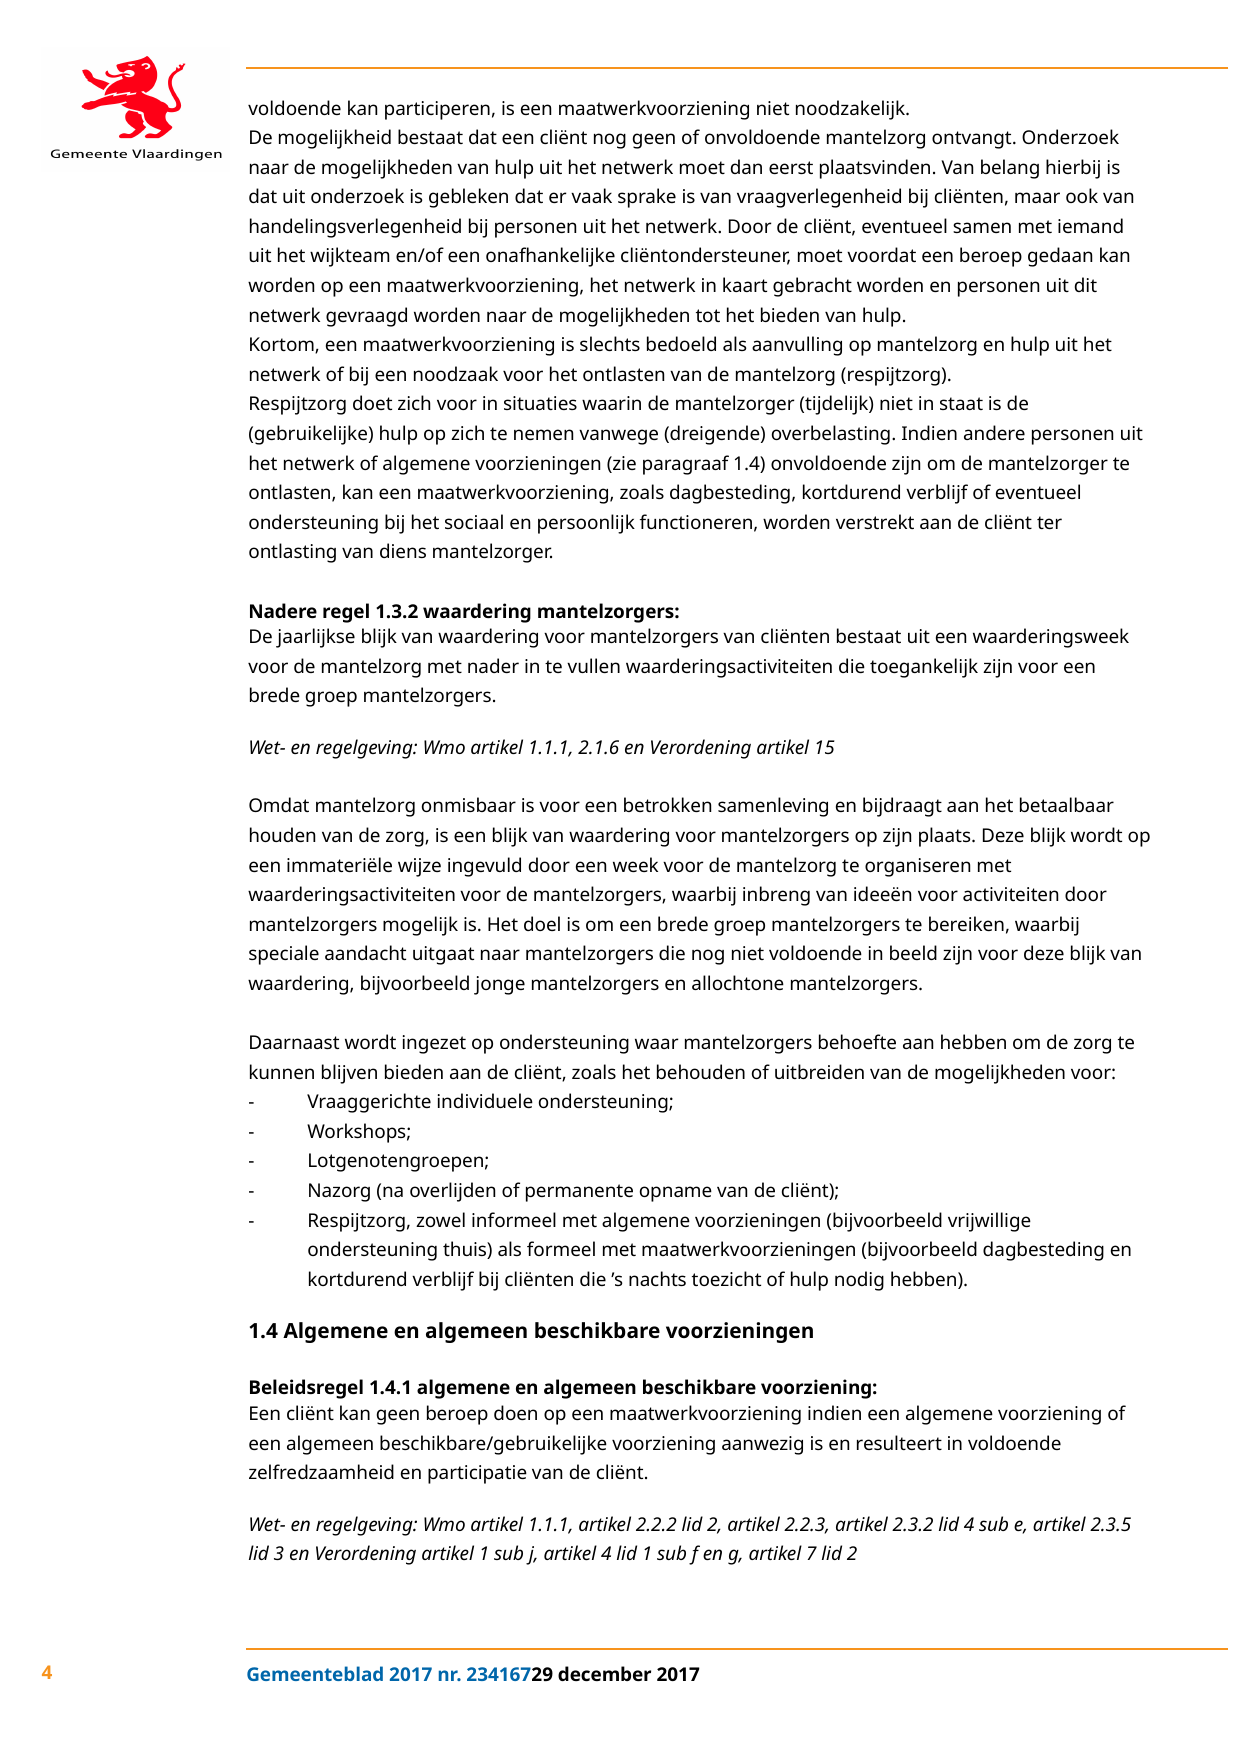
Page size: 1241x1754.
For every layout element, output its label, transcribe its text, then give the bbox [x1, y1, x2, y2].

list Vraaggerichte individuele ondersteuning; [248, 1088, 1152, 1114]
text Respijtzorg doet zich voor in situaties waarin de mantelzorger (tijdelijk) niet in staat is de (gebruikelijke) hulp op zich te nemen vanwege (dreigende) overbelasting. Indien andere personen uit het netwerk of algemene voorzieningen (zie paragraaf 1.4) onvoldoende zijn om de mantelzorger te ontlasten, kan een maatwerkvoorziening, zoals dagbesteding, kortdurend verblijf of eventueel ondersteuning bij het sociaal en persoonlijk functioneren, worden verstrekt aan de cliënt ter ontlasting van diens mantelzorger. [248, 391, 1152, 564]
table_cell Een cliënt kan geen beroep doen op een maatwerkvoorziening indien een algemene voorziening of een algemeen beschikbare/gebruikelijke voorziening aanwezig is en resulteert in voldoende zelfredzaamheid en participatie van de cliënt. [248, 1400, 1152, 1485]
table_cell Wet- en regelgeving: Wmo artikel 1.1.1, artikel 2.2.2 lid 2, artikel 2.2.3, artikel 2.3.2 lid 4 sub e, artikel 2.3.5 lid 3 en Verordening artikel 1 sub j, artikel 4 lid 1 sub f en g, artikel 7 lid 2 [248, 1511, 1152, 1566]
table_header Beleidsregel 1.4.1 algemene en algemeen beschikbare voorziening: [248, 1375, 1152, 1400]
text Omdat mantelzorg onmisbaar is voor een betrokken samenleving en bijdraagt aan het betaalbaar houden van de zorg, is een blijk van waardering voor mantelzorgers op zijn plaats. Deze blijk wordt op een immateriële wijze ingevuld door een week voor de mantelzorg te organiseren met waarderingsactiviteiten voor de mantelzorgers, waarbij inbreng van ideeën voor activiteiten door mantelzorgers mogelijk is. Het doel is om een brede groep mantelzorgers te bereiken, waarbij speciale aandacht uitgaat naar mantelzorgers die nog niet voldoende in beeld zijn voor deze blijk van waardering, bijvoorbeeld jonge mantelzorgers en allochtone mantelzorgers. [248, 793, 1152, 996]
picture [41, 47, 231, 172]
table_cell Wet- en regelgeving: Wmo artikel 1.1.1, 2.1.6 en Verordening artikel 15 [248, 734, 1152, 760]
text Kortom, een maatwerkvoorziening is slechts bedoeld als aanvulling op mantelzorg en hulp uit het netwerk of bij een noodzaak voor het ontlasten van de mantelzorg (respijtzorg). [248, 331, 1152, 387]
table_cell De jaarlijkse blijk van waardering voor mantelzorgers van cliënten bestaat uit een waarderingsweek voor de mantelzorg met nader in te vullen waarderingsactiviteiten die toegankelijk zijn voor een brede groep mantelzorgers. [248, 624, 1152, 708]
table_header Nadere regel 1.3.2 waardering mantelzorgers: [248, 598, 1152, 623]
list Respijtzorg, zowel informeel met algemene voorzieningen (bijvoorbeeld vrijwillige ondersteuning thuis) als formeel met maatwerkvoorzieningen (bijvoorbeeld dagbesteding en kortdurend verblijf bij cliënten die ’s nachts toezicht of hulp nodig hebben). [248, 1207, 1152, 1292]
list Lotgenotengroepen; [248, 1148, 1152, 1173]
list Nazorg (na overlijden of permanente opname van de cliënt); [248, 1177, 1152, 1203]
table_cell [248, 1485, 1152, 1511]
list Workshops; [248, 1118, 1152, 1144]
text Daarnaast wordt ingezet op ondersteuning waar mantelzorgers behoefte aan hebben om de zorg te kunnen blijven bieden aan de cliënt, zoals het behouden of uitbreiden van de mogelijkheden voor: [248, 1029, 1152, 1085]
text 1.4 Algemene en algemeen beschikbare voorzieningen [248, 1316, 1152, 1345]
table_cell [248, 709, 1152, 734]
text De mogelijkheid bestaat dat een cliënt nog geen of onvoldoende mantelzorg ontvangt. Onderzoek naar de mogelijkheden van hulp uit het netwerk moet dan eerst plaatsvinden. Van belang hierbij is dat uit onderzoek is gebleken dat er vaak sprake is van vraagverlegenheid bij cliënten, maar ook van handelingsverlegenheid bij personen uit het netwerk. Door de cliënt, eventueel samen met iemand uit het wijkteam en/of een onafhankelijke cliëntondersteuner, moet voordat een beroep gedaan kan worden op een maatwerkvoorziening, het netwerk in kaart gebracht worden en personen uit dit netwerk gevraagd worden naar de mogelijkheden tot het bieden van hulp. [248, 124, 1152, 328]
text voldoende kan participeren, is een maatwerkvoorziening niet noodzakelijk. [248, 95, 1152, 121]
